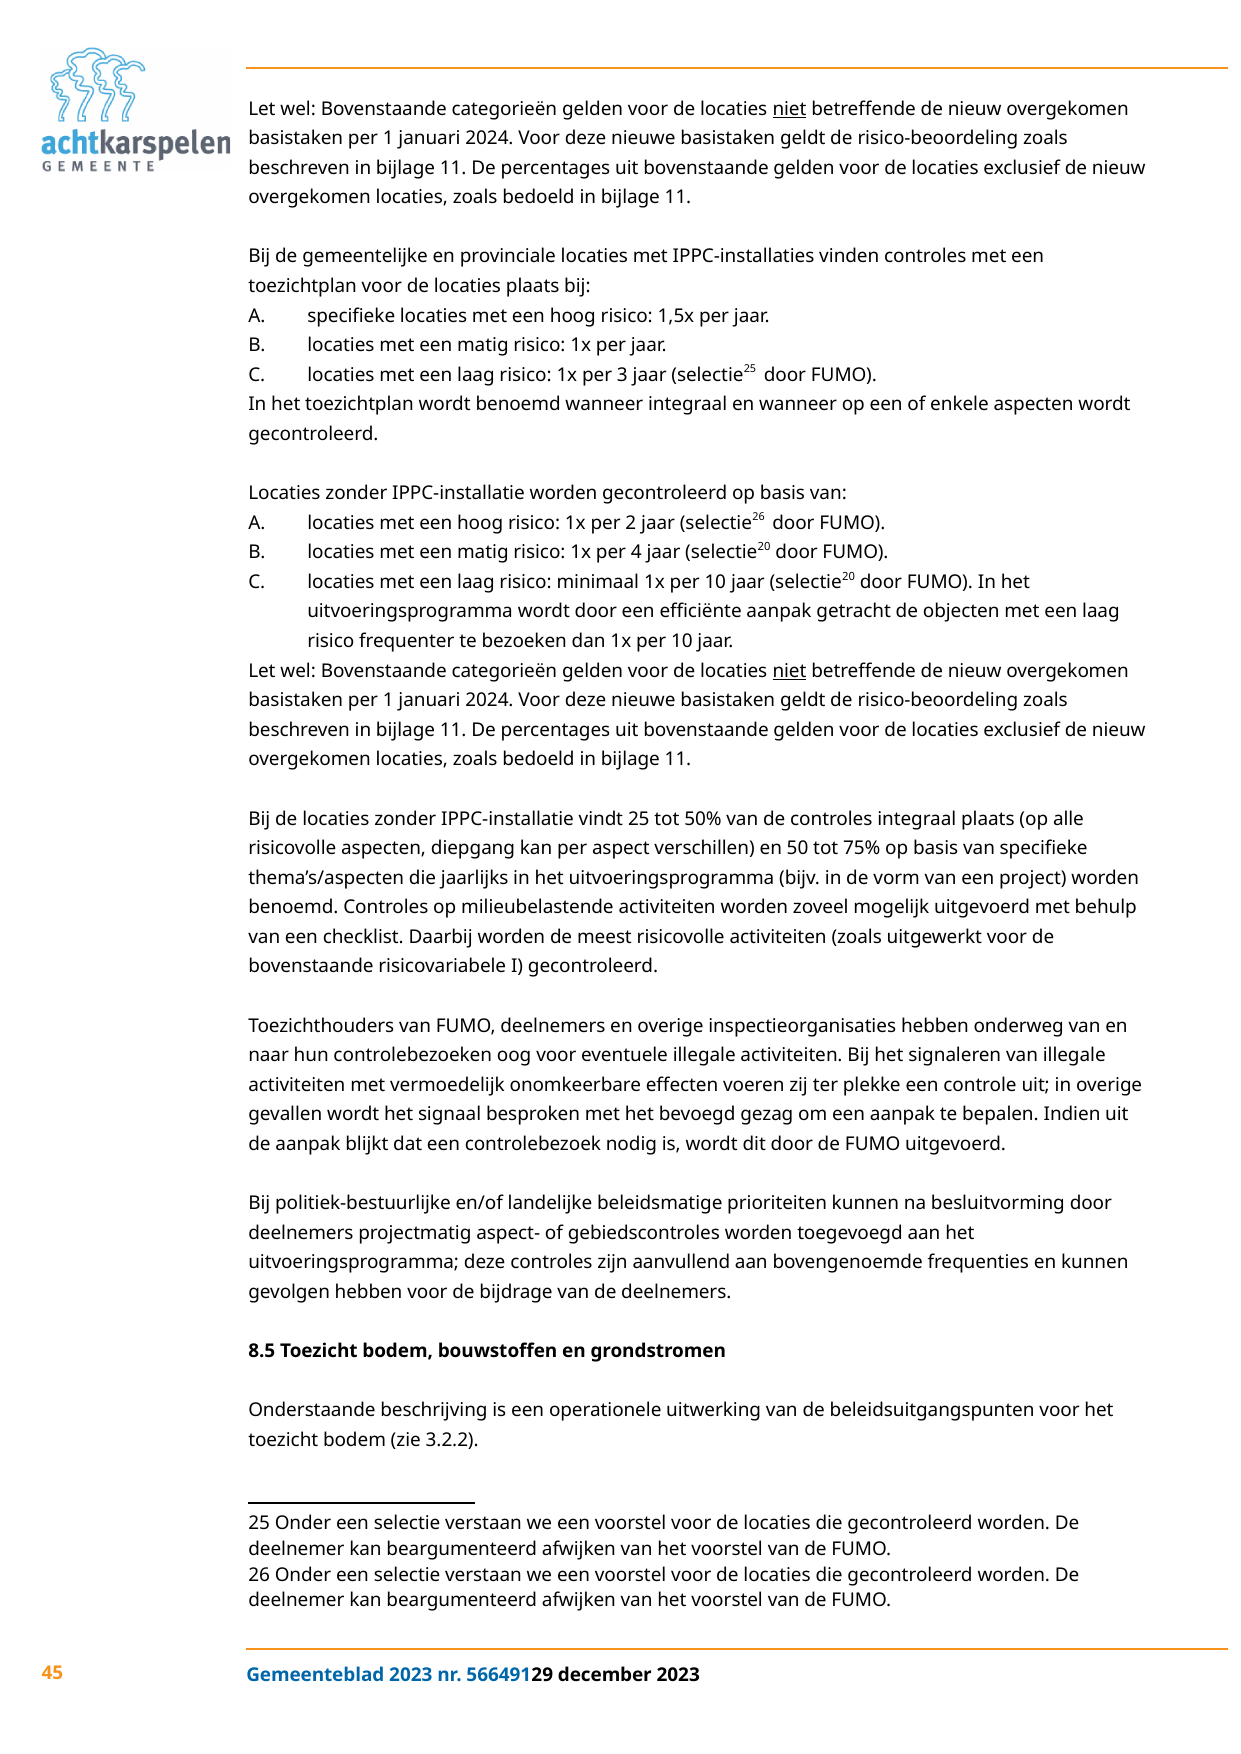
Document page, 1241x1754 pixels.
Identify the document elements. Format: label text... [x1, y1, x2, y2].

text Locaties zonder IPPC-installatie worden gecontroleerd op basis van: [248, 479, 1152, 505]
list Onder een selectie verstaan we een voorstel voor de locaties die gecontroleerd worden. De deelnemer kan beargumenteerd afwijken van het voorstel van de FUMO. [248, 1509, 1152, 1561]
list Onder een selectie verstaan we een voorstel voor de locaties die gecontroleerd worden. De deelnemer kan beargumenteerd afwijken van het voorstel van de FUMO. [248, 1561, 1152, 1612]
picture [41, 47, 231, 172]
list locaties met een laag risico: 1x per 3 jaar (selectie door FUMO). [248, 361, 1152, 387]
list locaties met een laag risico: minimaal 1x per 10 jaar (selectie20 door FUMO). In het uitvoeringsprogramma wordt door een efficiënte aanpak getracht de objecten met een laag risico frequenter te bezoeken dan 1x per 10 jaar. [248, 568, 1152, 653]
text Let wel: Bovenstaande categorieën gelden voor de locaties niet betreffende de nieuw overgekomen basistaken per 1 januari 2024. Voor deze nieuwe basistaken geldt de risico-beoordeling zoals beschreven in bijlage 11. De percentages uit bovenstaande gelden voor de locaties exclusief de nieuw overgekomen locaties, zoals bedoeld in bijlage 11. [248, 657, 1152, 771]
text In het toezichtplan wordt benoemd wanneer integraal en wanneer op een of enkele aspecten wordt gecontroleerd. [248, 391, 1152, 446]
text Let wel: Bovenstaande categorieën gelden voor de locaties niet betreffende de nieuw overgekomen basistaken per 1 januari 2024. Voor deze nieuwe basistaken geldt de risico-beoordeling zoals beschreven in bijlage 11. De percentages uit bovenstaande gelden voor de locaties exclusief de nieuw overgekomen locaties, zoals bedoeld in bijlage 11. [248, 95, 1152, 209]
text 8.5 Toezicht bodem, bouwstoffen en grondstromen [248, 1337, 1152, 1363]
text Toezichthouders van FUMO, deelnemers en overige inspectieorganisaties hebben onderweg van en naar hun controlebezoeken oog voor eventuele illegale activiteiten. Bij het signaleren van illegale activiteiten met vermoedelijk onomkeerbare effecten voeren zij ter plekke een controle uit; in overige gevallen wordt het signaal besproken met het bevoegd gezag om een aanpak te bepalen. Indien uit de aanpak blijkt dat een controlebezoek nodig is, wordt dit door de FUMO uitgevoerd. [248, 1012, 1152, 1156]
list specifieke locaties met een hoog risico: 1,5x per jaar. [248, 302, 1152, 328]
text Bij politiek-bestuurlijke en/of landelijke beleidsmatige prioriteiten kunnen na besluitvorming door deelnemers projectmatig aspect- of gebiedscontroles worden toegevoegd aan het uitvoeringsprogramma; deze controles zijn aanvullend aan bovengenoemde frequenties en kunnen gevolgen hebben voor de bijdrage van de deelnemers. [248, 1189, 1152, 1304]
list locaties met een hoog risico: 1x per 2 jaar (selectie door FUMO). [248, 509, 1152, 535]
text Onderstaande beschrijving is een operationele uitwerking van de beleidsuitgangspunten voor het toezicht bodem (zie 3.2.2). [248, 1396, 1152, 1452]
text Bij de gemeentelijke en provinciale locaties met IPPC-installaties vinden controles met een toezichtplan voor de locaties plaats bij: [248, 243, 1152, 298]
text Bij de locaties zonder IPPC-installatie vindt 25 tot 50% van de controles integraal plaats (op alle risicovolle aspecten, diepgang kan per aspect verschillen) en 50 tot 75% op basis van specifieke thema’s/aspecten die jaarlijks in het uitvoeringsprogramma (bijv. in de vorm van een project) worden benoemd. Controles op milieubelastende activiteiten worden zoveel mogelijk uitgevoerd met behulp van een checklist. Daarbij worden de meest risicovolle activiteiten (zoals uitgewerkt voor de bovenstaande risicovariabele I) gecontroleerd. [248, 805, 1152, 978]
list locaties met een matig risico: 1x per 4 jaar (selectie20 door FUMO). [248, 538, 1152, 564]
list locaties met een matig risico: 1x per jaar. [248, 331, 1152, 357]
